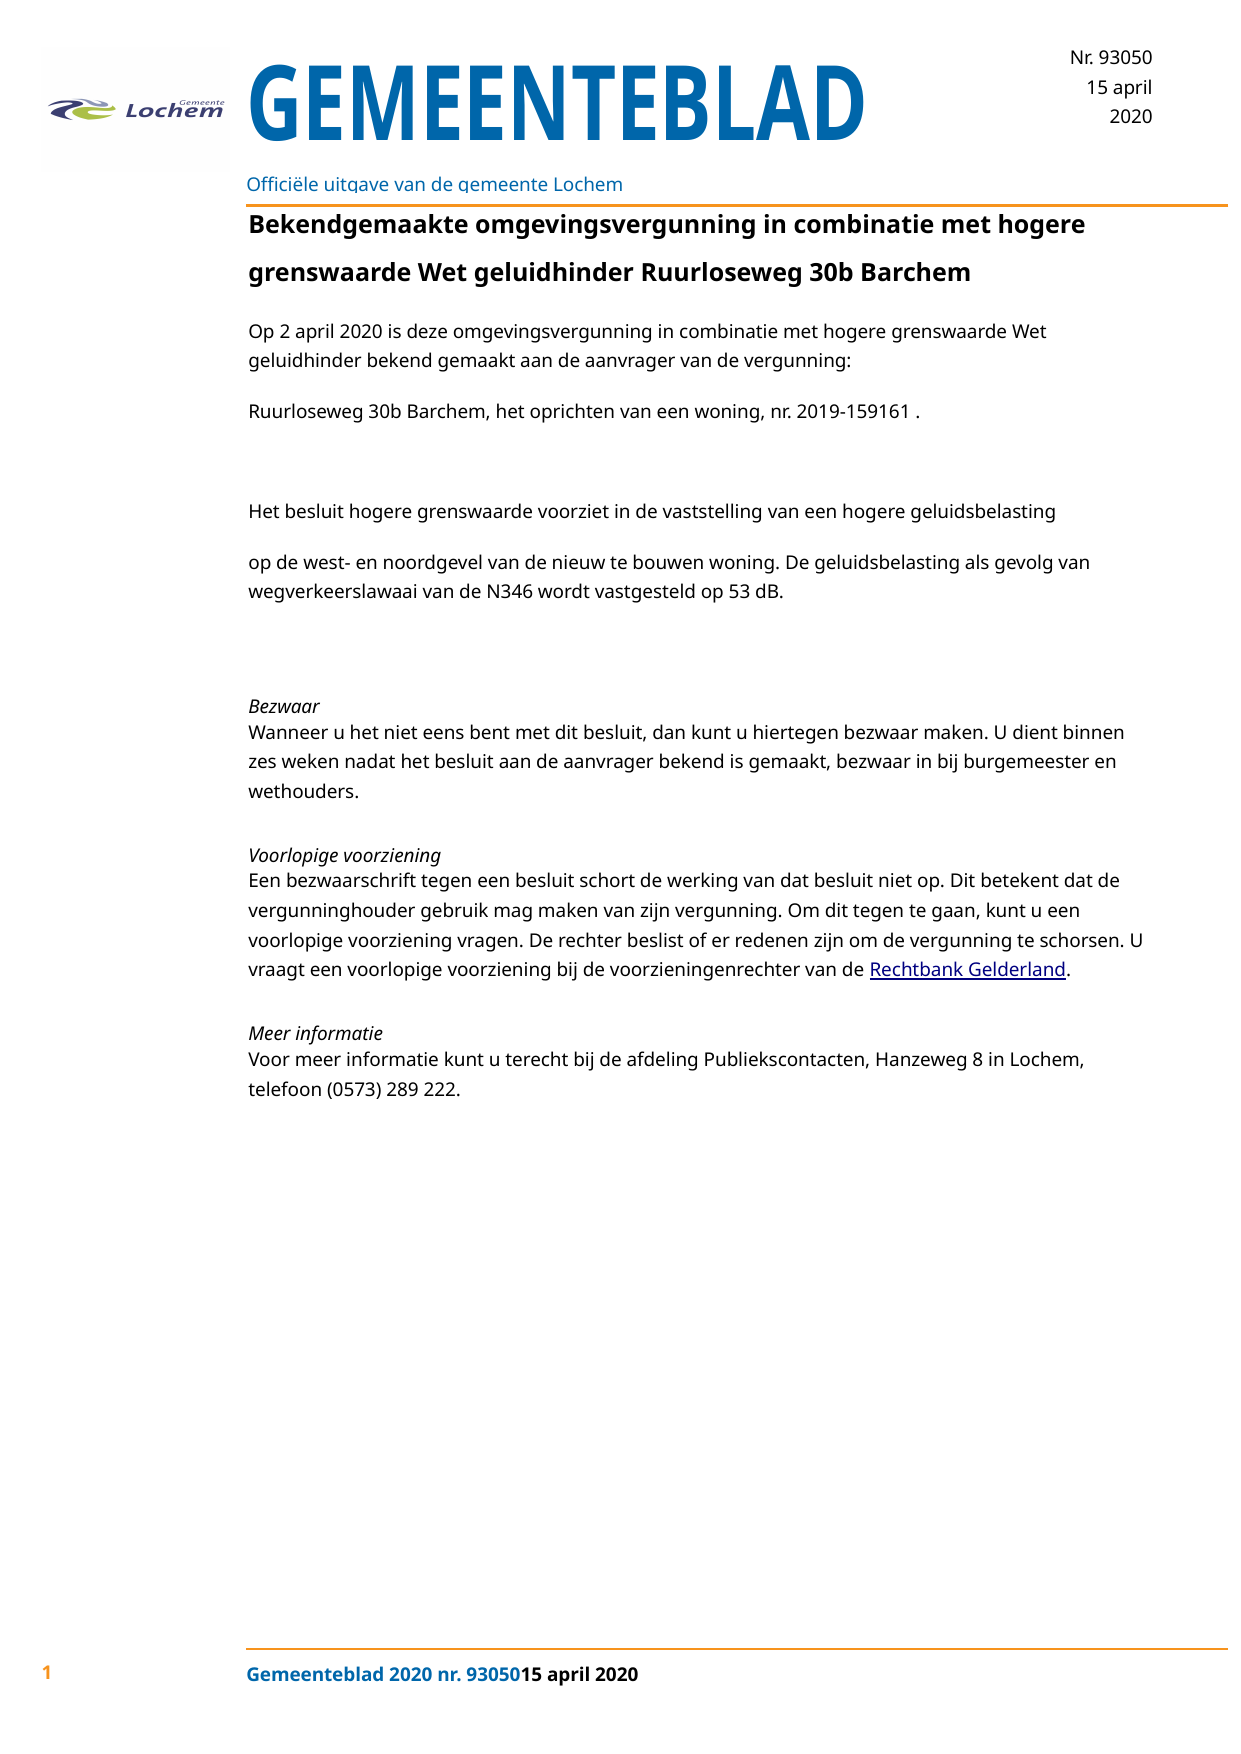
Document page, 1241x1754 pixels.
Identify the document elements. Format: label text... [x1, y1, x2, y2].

text Een bezwaarschrift tegen een besluit schort de werking van dat besluit niet op. Dit betekent dat de vergunninghouder gebruik mag maken van zijn vergunning. Om dit tegen te gaan, kunt u een voorlopige voorziening vragen. De rechter beslist of er redenen zijn om de vergunning te schorsen. U vraagt een voorlopige voorziening bij de voorzieningenrechter van de Rechtbank Gelderland. [248, 868, 1152, 982]
text Bezwaar [248, 693, 1152, 719]
text op de west- en noordgevel van de nieuw te bouwen woning. De geluidsbelasting als gevolg van wegverkeerslawaai van de N346 wordt vastgesteld op 53 dB. [248, 549, 1152, 604]
text Ruurloseweg 30b Barchem, het oprichten van een woning, nr. 2019-159161 . [248, 398, 1152, 424]
text Het besluit hogere grenswaarde voorziet in de vaststelling van een hogere geluidsbelasting [248, 499, 1152, 524]
text Voorlopige voorziening [248, 842, 1152, 868]
picture [41, 47, 231, 172]
text Meer informatie [248, 1020, 1152, 1046]
text Wanneer u het niet eens bent met dit besluit, dan kunt u hiertegen bezwaar maken. U dient binnen zes weken nadat het besluit aan de aanvrager bekend is gemaakt, bezwaar in bij burgemeester en wethouders. [248, 719, 1152, 804]
text Bekendgemaakte omgevingsvergunning in combinatie met hogere grenswaarde Wet geluidhinder Ruurloseweg 30b Barchem [248, 207, 1152, 288]
text Op 2 april 2020 is deze omgevingsvergunning in combinatie met hogere grenswaarde Wet geluidhinder bekend gemaakt aan de aanvrager van de vergunning: [248, 318, 1152, 373]
text Voor meer informatie kunt u terecht bij de afdeling Publiekscontacten, Hanzeweg 8 in Lochem, telefoon (0573) 289 222. [248, 1046, 1152, 1101]
